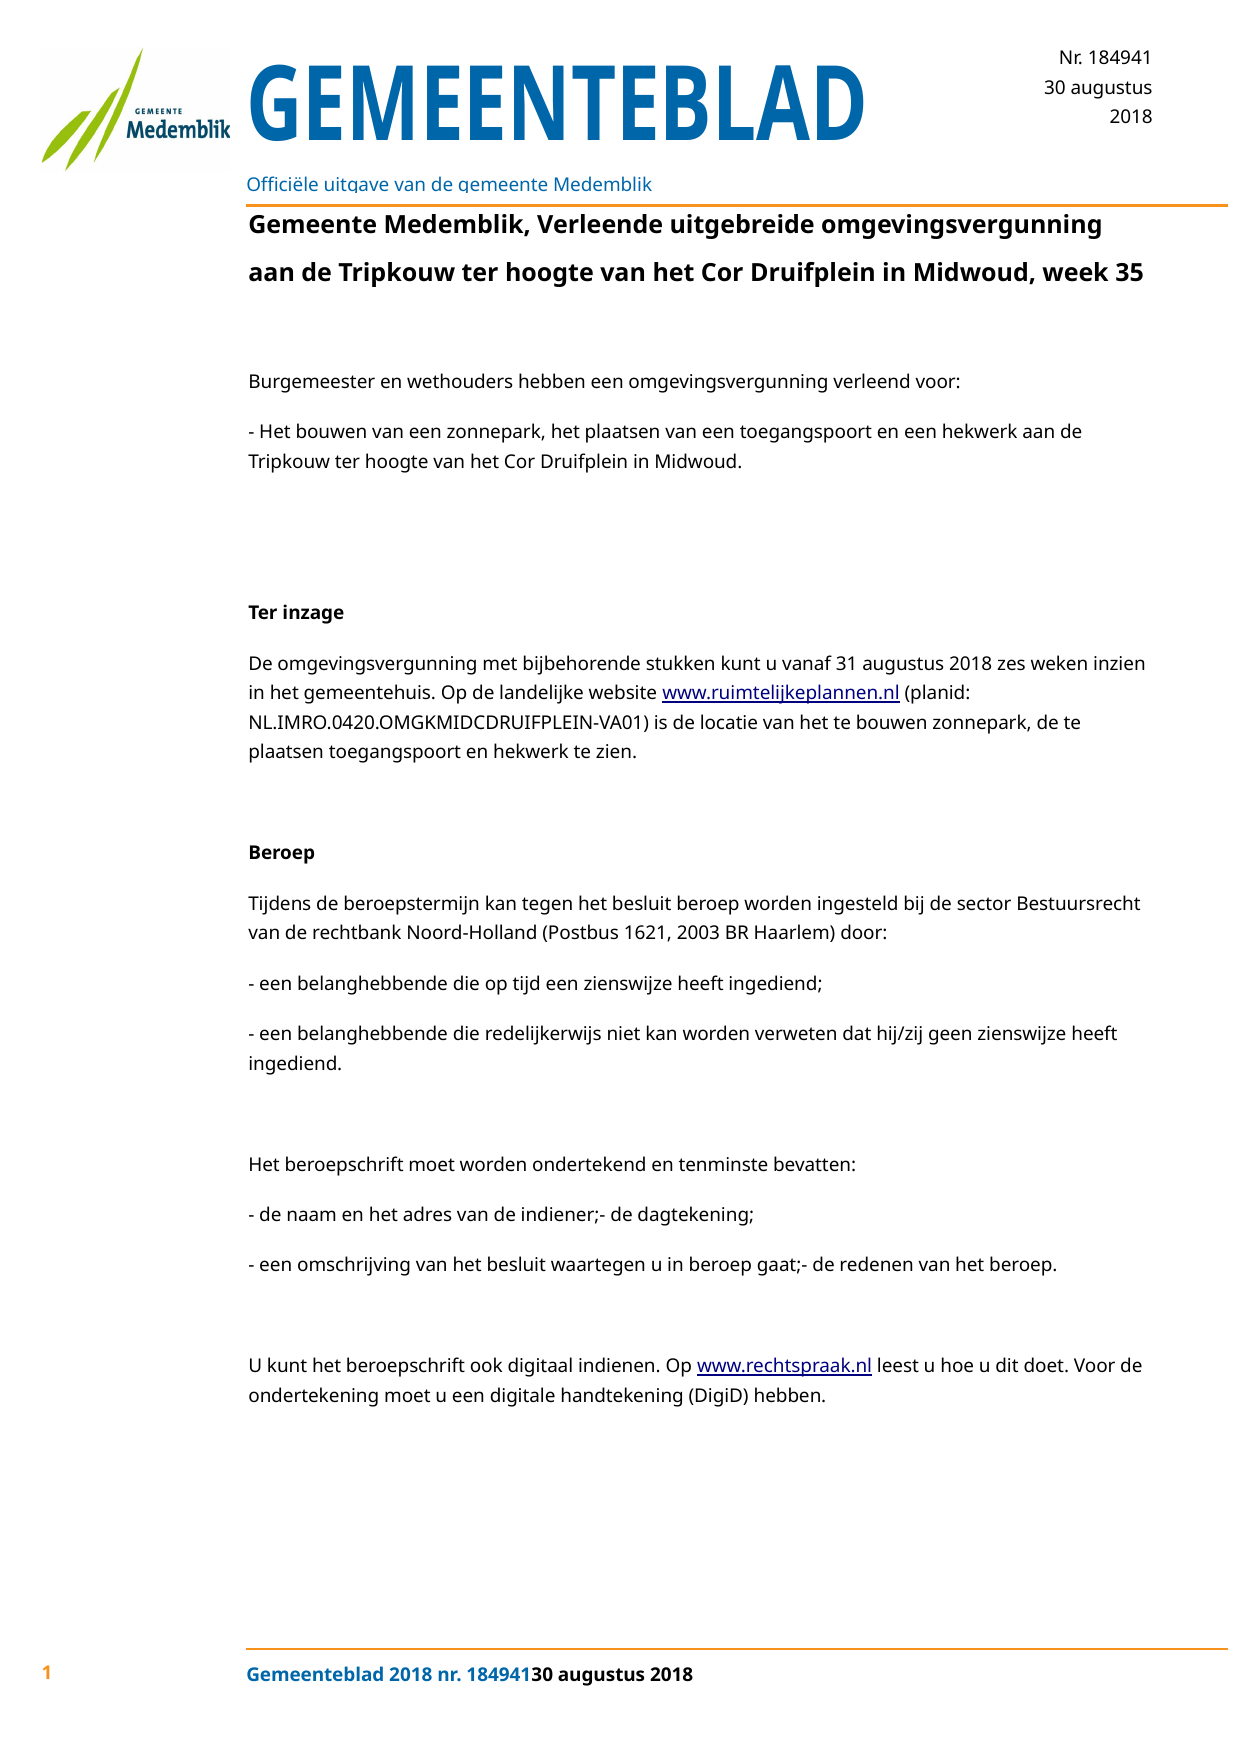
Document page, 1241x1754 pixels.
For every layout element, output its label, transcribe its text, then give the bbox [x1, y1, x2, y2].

text Tijdens de beroepstermijn kan tegen het besluit beroep worden ingesteld bij de sector Bestuursrecht van de rechtbank Noord-Holland (Postbus 1621, 2003 BR Haarlem) door: [248, 890, 1152, 945]
text De omgevingsvergunning met bijbehorende stukken kunt u vanaf 31 augustus 2018 zes weken inzien in het gemeentehuis. Op de landelijke website www.ruimtelijkeplannen.nl (planid: NL.IMRO.0420.OMGKMIDCDRUIFPLEIN-VA01) is de locatie van het te bouwen zonnepark, de te plaatsen toegangspoort en hekwerk te zien. [248, 650, 1152, 764]
text - Het bouwen van een zonnepark, het plaatsen van een toegangspoort en een hekwerk aan de Tripkouw ter hoogte van het Cor Druifplein in Midwoud. [248, 419, 1152, 474]
text - een belanghebbende die redelijkerwijs niet kan worden verweten dat hij/zij geen zienswijze heeft ingediend. [248, 1020, 1152, 1076]
picture [41, 47, 231, 172]
text U kunt het beroepschrift ook digitaal indienen. Op www.rechtspraak.nl leest u hoe u dit doet. Voor de ondertekening moet u een digitale handtekening (DigiD) hebben. [248, 1352, 1152, 1408]
text Beroep [248, 839, 1152, 865]
text Burgemeester en wethouders hebben een omgevingsvergunning verleend voor: [248, 368, 1152, 394]
text Het beroepschrift moet worden ondertekend en tenminste bevatten: [248, 1151, 1152, 1177]
text Ter inzage [248, 599, 1152, 625]
text Gemeente Medemblik, Verleende uitgebreide omgevingsvergunning aan de Tripkouw ter hoogte van het Cor Druifplein in Midwoud, week 35 [248, 207, 1152, 288]
text - een omschrijving van het besluit waartegen u in beroep gaat;- de redenen van het beroep. [248, 1252, 1152, 1277]
text - de naam en het adres van de indiener;- de dagtekening; [248, 1201, 1152, 1227]
text - een belanghebbende die op tijd een zienswijze heeft ingediend; [248, 970, 1152, 996]
text ­ [248, 549, 1152, 575]
